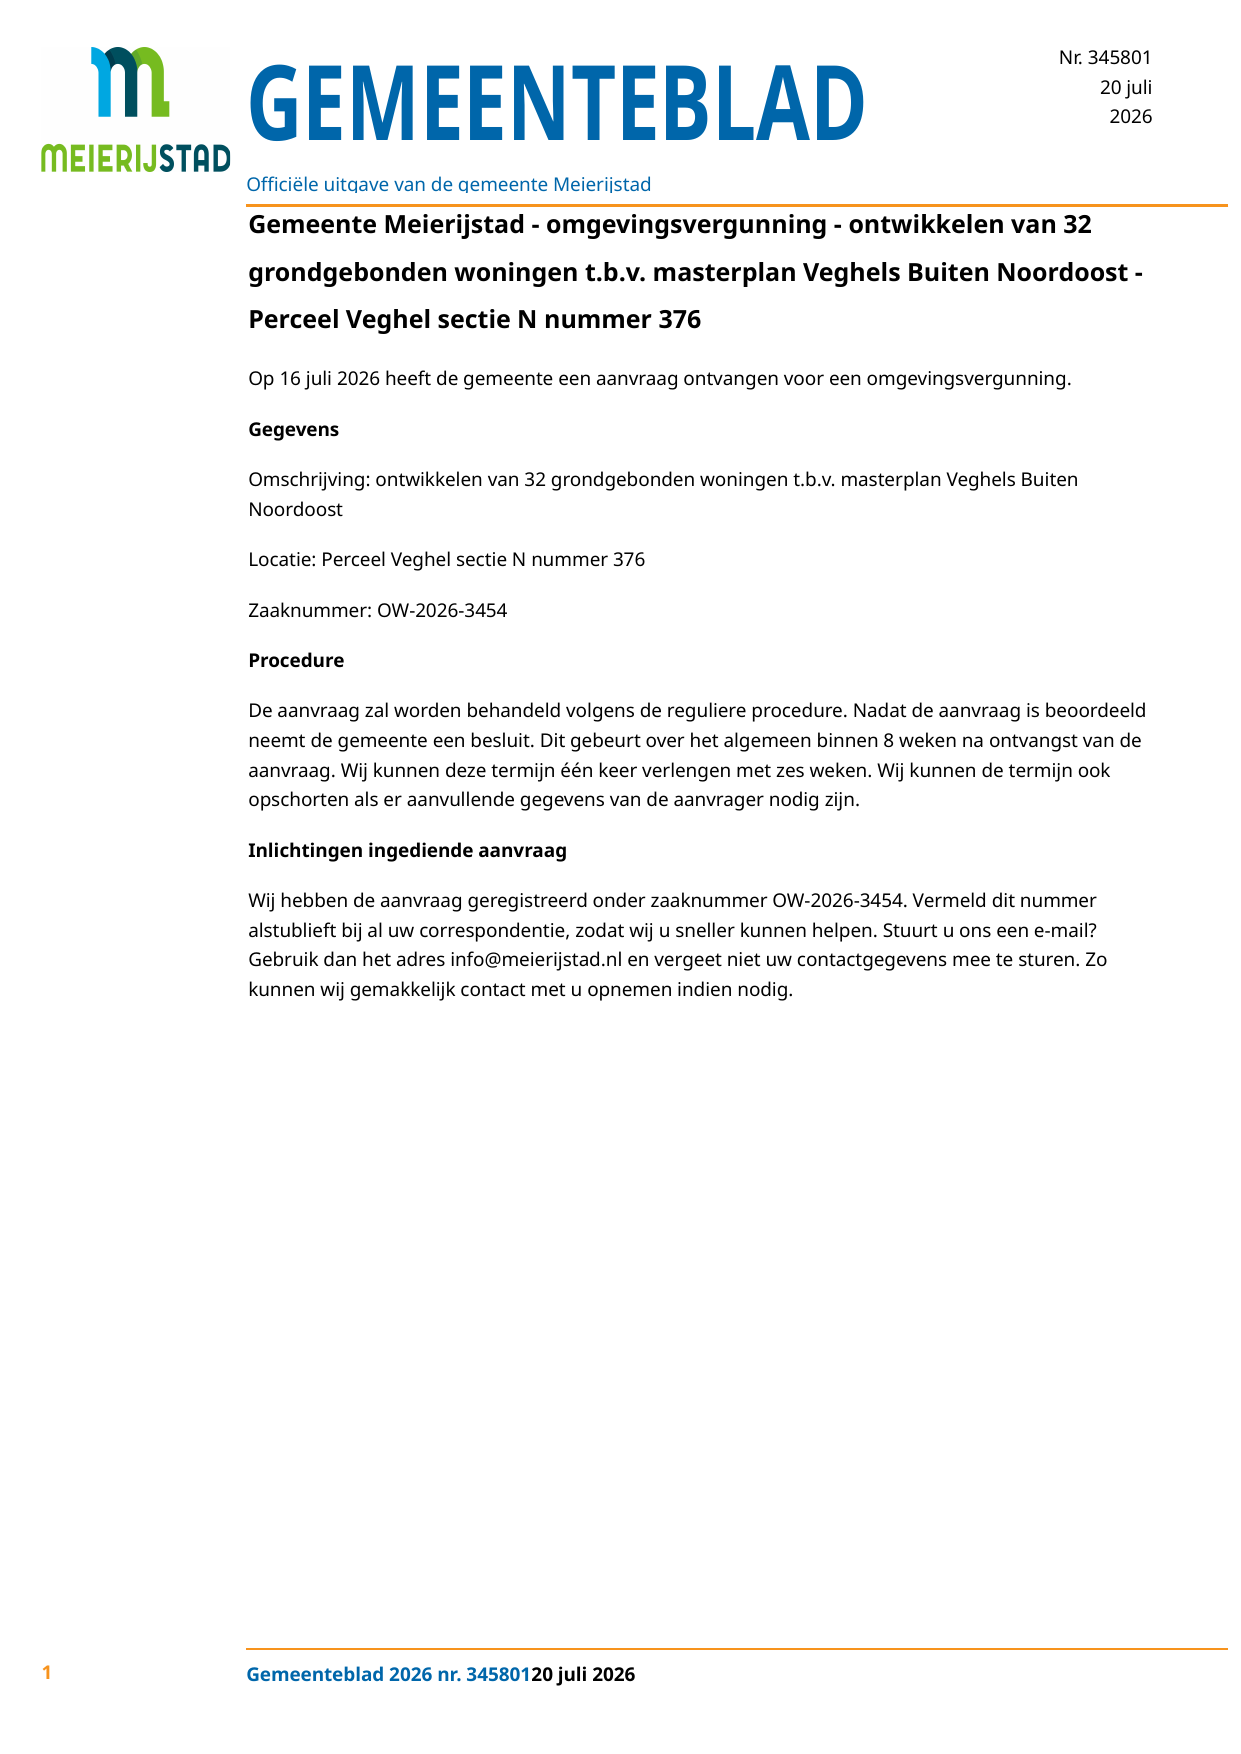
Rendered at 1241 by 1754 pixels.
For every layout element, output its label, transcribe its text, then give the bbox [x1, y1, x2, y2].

text Gemeente Meierijstad - omgevingsvergunning - ontwikkelen van 32 grondgebonden woningen t.b.v. masterplan Veghels Buiten Noordoost - Perceel Veghel sectie N nummer 376 [248, 207, 1152, 336]
text Wij hebben de aanvraag geregistreerd onder zaaknummer OW-2026-3454. Vermeld dit nummer alstublieft bij al uw correspondentie, zodat wij u sneller kunnen helpen. Stuurt u ons een e-mail? Gebruik dan het adres info@meierijstad.nl en vergeet niet uw contactgegevens mee te sturen. Zo kunnen wij gemakkelijk contact met u opnemen indien nodig. [248, 887, 1152, 1002]
text De aanvraag zal worden behandeld volgens de reguliere procedure. Nadat de aanvraag is beoordeeld neemt de gemeente een besluit. Dit gebeurt over het algemeen binnen 8 weken na ontvangst van de aanvraag. Wij kunnen deze termijn één keer verlengen met zes weken. Wij kunnen de termijn ook opschorten als er aanvullende gegevens van de aanvrager nodig zijn. [248, 698, 1152, 812]
text Procedure [248, 647, 1152, 673]
text Zaaknummer: OW-2026-3454 [248, 597, 1152, 622]
picture [41, 47, 231, 172]
text Op 16 juli 2026 heeft de gemeente een aanvraag ontvangen voor een omgevingsvergunning. [248, 366, 1152, 391]
text Omschrijving: ontwikkelen van 32 grondgebonden woningen t.b.v. masterplan Veghels Buiten Noordoost [248, 466, 1152, 522]
text Gegevens [248, 416, 1152, 442]
text Locatie: Perceel Veghel sectie N nummer 376 [248, 546, 1152, 572]
text Inlichtingen ingediende aanvraag [248, 837, 1152, 862]
